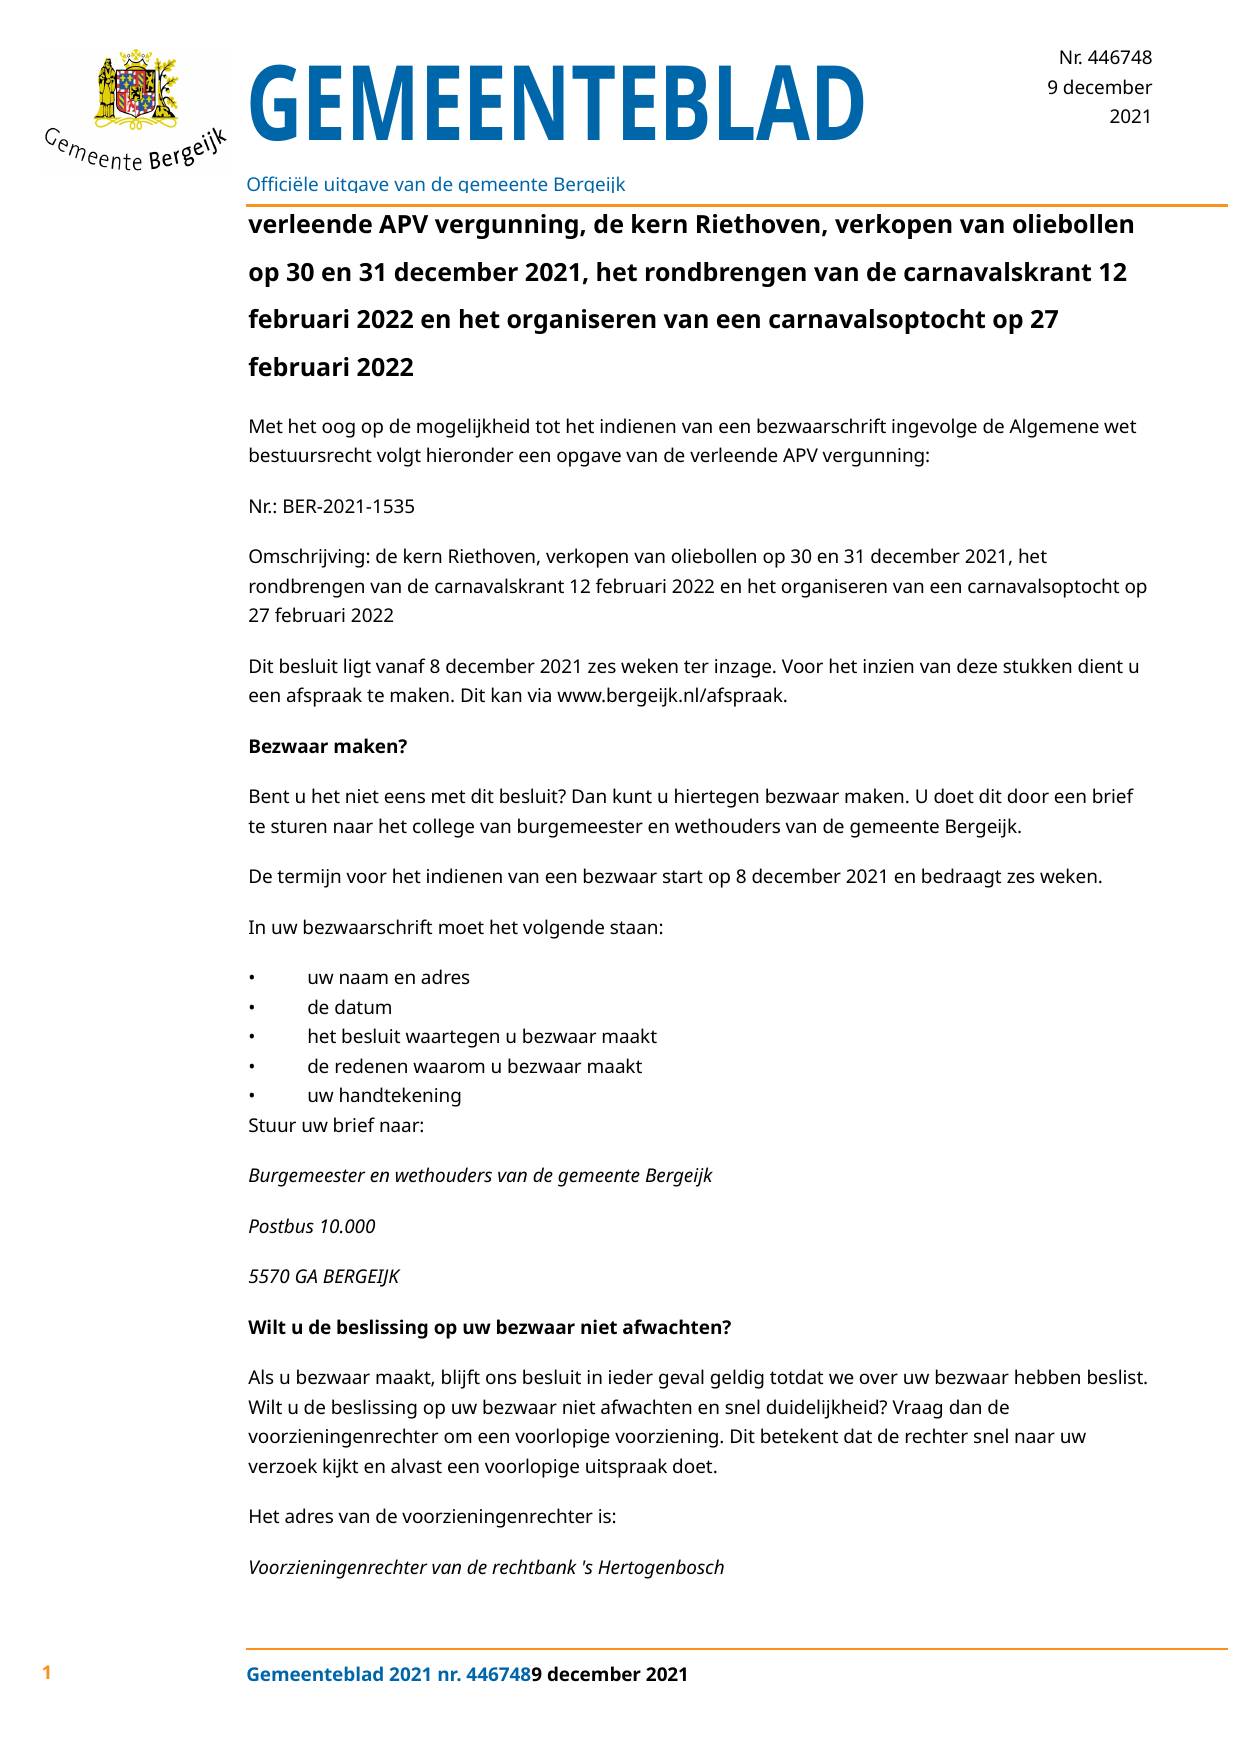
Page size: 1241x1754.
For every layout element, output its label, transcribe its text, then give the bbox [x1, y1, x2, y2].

list het besluit waartegen u bezwaar maakt [248, 1023, 1152, 1049]
list de datum [248, 994, 1152, 1020]
list uw handtekening [248, 1083, 1152, 1108]
text Bent u het niet eens met dit besluit? Dan kunt u hiertegen bezwaar maken. U doet dit door een brief te sturen naar het college van burgemeester en wethouders van de gemeente Bergeijk. [248, 783, 1152, 839]
text Als u bezwaar maakt, blijft ons besluit in ieder geval geldig totdat we over uw bezwaar hebben beslist. Wilt u de beslissing op uw bezwaar niet afwachten en snel duidelijkheid? Vraag dan de voorzieningenrechter om een voorlopige voorziening. Dit betekent dat de rechter snel naar uw verzoek kijkt en alvast een voorlopige uitspraak doet. [248, 1364, 1152, 1479]
text Omschrijving: de kern Riethoven, verkopen van oliebollen op 30 en 31 december 2021, het rondbrengen van de carnavalskrant 12 februari 2022 en het organiseren van een carnavalsoptocht op 27 februari 2022 [248, 543, 1152, 628]
text Wilt u de beslissing op uw bezwaar niet afwachten? [248, 1314, 1152, 1340]
text Postbus 10.000 [248, 1213, 1152, 1239]
text verleende APV vergunning, de kern Riethoven, verkopen van oliebollen op 30 en 31 december 2021, het rondbrengen van de carnavalskrant 12 februari 2022 en het organiseren van een carnavalsoptocht op 27 februari 2022 [248, 207, 1152, 384]
text Nr.: BER-2021-1535 [248, 493, 1152, 519]
text De termijn voor het indienen van een bezwaar start op 8 december 2021 en bedraagt zes weken. [248, 863, 1152, 889]
text Stuur uw brief naar: [248, 1112, 1152, 1138]
text In uw bezwaarschrift moet het volgende staan: [248, 914, 1152, 940]
text Bezwaar maken? [248, 733, 1152, 759]
text Dit besluit ligt vanaf 8 december 2021 zes weken ter inzage. Voor het inzien van deze stukken dient u een afspraak te maken. Dit kan via www.bergeijk.nl/afspraak. [248, 653, 1152, 708]
text Het adres van de voorzieningenrechter is: [248, 1503, 1152, 1529]
text Burgemeester en wethouders van de gemeente Bergeijk [248, 1163, 1152, 1188]
picture [41, 47, 231, 172]
list uw naam en adres [248, 964, 1152, 990]
text Voorzieningenrechter van de rechtbank 's Hertogenbosch [248, 1554, 1152, 1580]
text 5570 GA BERGEIJK [248, 1263, 1152, 1289]
text Met het oog op de mogelijkheid tot het indienen van een bezwaarschrift ingevolge de Algemene wet bestuursrecht volgt hieronder een opgave van de verleende APV vergunning: [248, 413, 1152, 468]
list de redenen waarom u bezwaar maakt [248, 1053, 1152, 1079]
